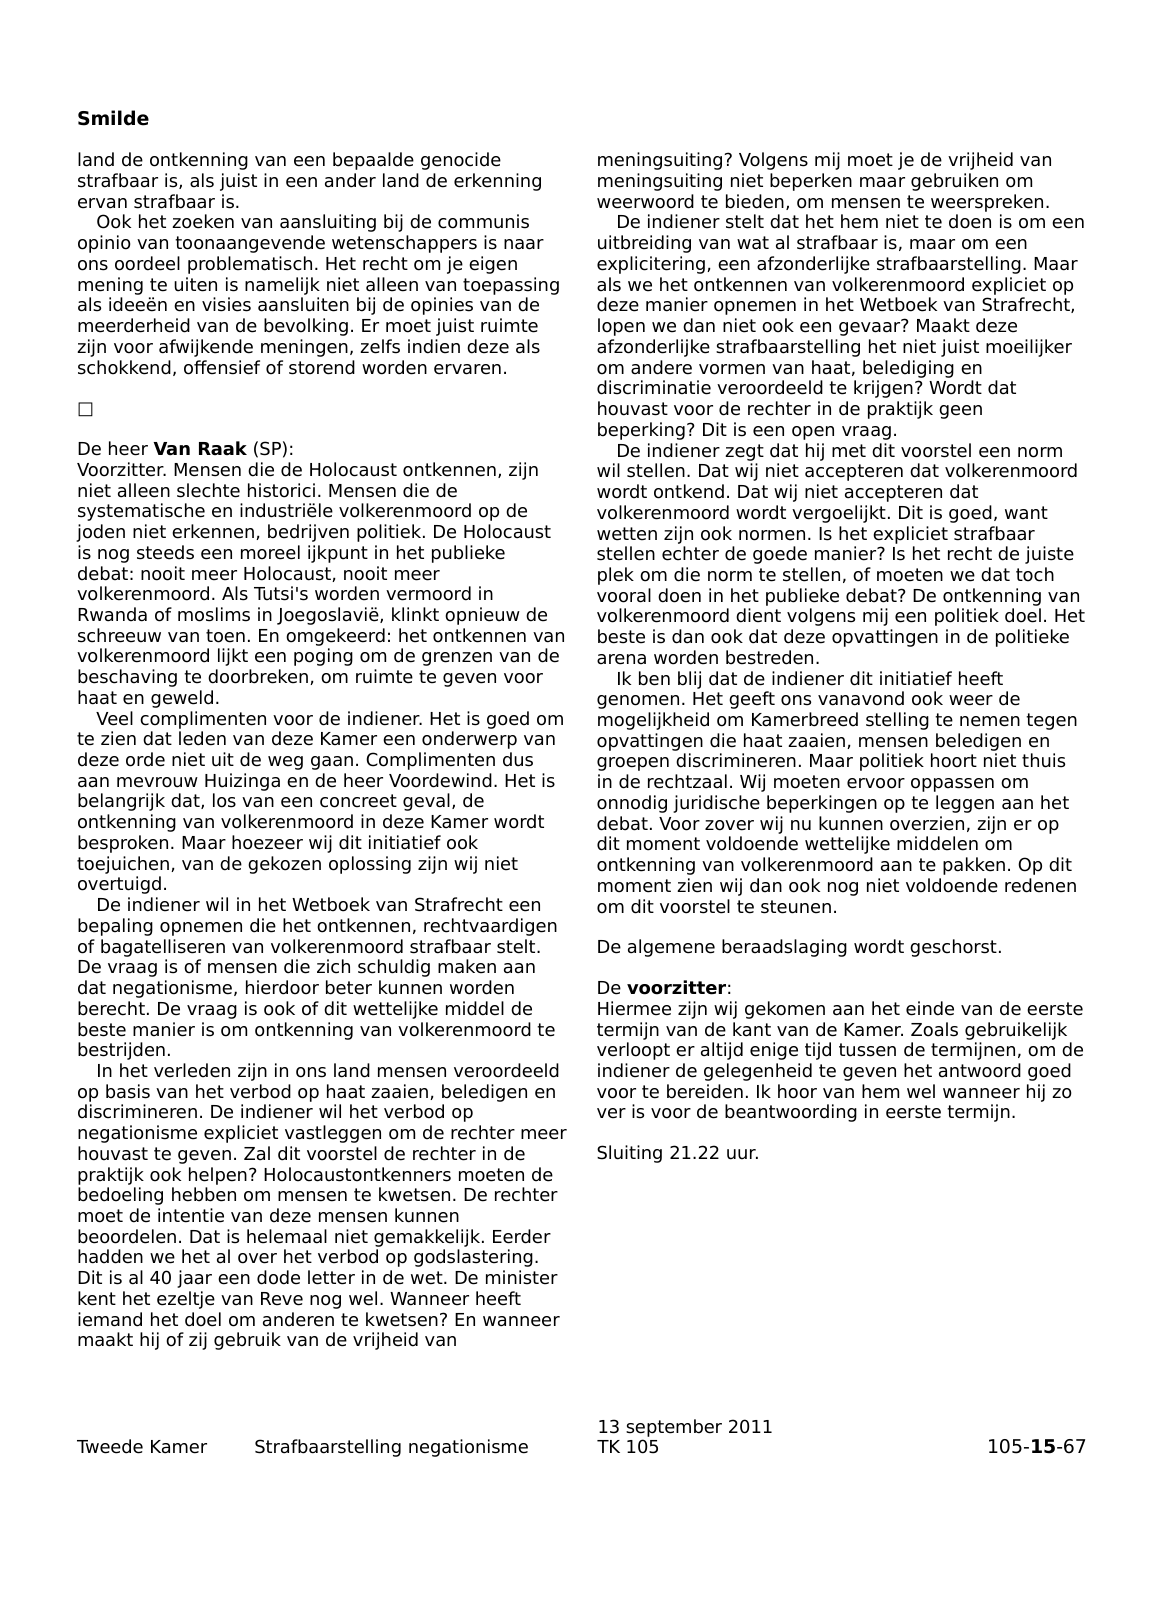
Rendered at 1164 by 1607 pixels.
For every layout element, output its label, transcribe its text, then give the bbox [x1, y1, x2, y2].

text De voorzitter: [596, 978, 1087, 999]
text land de ontkenning van een bepaalde genocide strafbaar is, als juist in een ander land de erkenning ervan strafbaar is. [77, 150, 567, 212]
text Ik ben blij dat de indiener dit initiatief heeft genomen. Het geeft ons vanavond ook weer de mogelijkheid om Kamerbreed stelling te nemen tegen opvattingen die haat zaaien, mensen beledigen en groepen discrimineren. Maar politiek hoort niet thuis in de rechtzaal. Wij moeten ervoor oppassen om onnodig juridische beperkingen op te leggen aan het debat. Voor zover wij nu kunnen overzien, zijn er op dit moment voldoende wettelijke middelen om ontkenning van volkerenmoord aan te pakken. Op dit moment zien wij dan ook nog niet voldoende redenen om dit voorstel te steunen. [596, 668, 1087, 917]
text De indiener wil in het Wetboek van Strafrecht een bepaling opnemen die het ontkennen, rechtvaardigen of bagatelliseren van volkerenmoord strafbaar stelt. De vraag is of mensen die zich schuldig maken aan dat negationisme, hierdoor beter kunnen worden berecht. De vraag is ook of dit wettelijke middel de beste manier is om ontkenning van volkerenmoord te bestrijden. [77, 895, 567, 1061]
text meningsuiting? Volgens mij moet je de vrijheid van meningsuiting niet beperken maar gebruiken om weerwoord te bieden, om mensen te weerspreken. [596, 150, 1087, 212]
text Sluiting 21.22 uur. [596, 1143, 1087, 1164]
text De algemene beraadslaging wordt geschorst. [596, 937, 1087, 958]
text □ [77, 398, 567, 419]
text In het verleden zijn in ons land mensen veroordeeld op basis van het verbod op haat zaaien, beledigen en discrimineren. De indiener wil het verbod op negationisme expliciet vastleggen om de rechter meer houvast te geven. Zal dit voorstel de rechter in de praktijk ook helpen? Holocaustontkenners moeten de bedoeling hebben om mensen te kwetsen. De rechter moet de intentie van deze mensen kunnen beoordelen. Dat is helemaal niet gemakkelijk. Eerder hadden we het al over het verbod op godslastering. Dit is al 40 jaar een dode letter in de wet. De minister kent het ezeltje van Reve nog wel. Wanneer heeft iemand het doel om anderen te kwetsen? En wanneer maakt hij of zij gebruik van de vrijheid van [77, 1061, 567, 1351]
text De heer Van Raak (SP): [77, 439, 567, 460]
text De indiener zegt dat hij met dit voorstel een norm wil stellen. Dat wij niet accepteren dat volkerenmoord wordt ontkend. Dat wij niet accepteren dat volkerenmoord wordt vergoelijkt. Dit is goed, want wetten zijn ook normen. Is het expliciet strafbaar stellen echter de goede manier? Is het recht de juiste plek om die norm te stellen, of moeten we dat toch vooral doen in het publieke debat? De ontkenning van volkerenmoord dient volgens mij een politiek doel. Het beste is dan ook dat deze opvattingen in de politieke arena worden bestreden. [596, 440, 1087, 668]
text Voorzitter. Mensen die de Holocaust ontkennen, zijn niet alleen slechte historici. Mensen die de systematische en industriële volkerenmoord op de joden niet erkennen, bedrijven politiek. De Holocaust is nog steeds een moreel ijkpunt in het publieke debat: nooit meer Holocaust, nooit meer volkerenmoord. Als Tutsi's worden vermoord in Rwanda of moslims in Joegoslavië, klinkt opnieuw de schreeuw van toen. En omgekeerd: het ontkennen van volkerenmoord lijkt een poging om de grenzen van de beschaving te doorbreken, om ruimte te geven voor haat en geweld. [77, 460, 567, 708]
text Ook het zoeken van aansluiting bij de communis opinio van toonaangevende wetenschappers is naar ons oordeel problematisch. Het recht om je eigen mening te uiten is namelijk niet alleen van toepassing als ideeën en visies aansluiten bij de opinies van de meerderheid van de bevolking. Er moet juist ruimte zijn voor afwijkende meningen, zelfs indien deze als schokkend, offensief of storend worden ervaren. [77, 212, 567, 378]
text Veel complimenten voor de indiener. Het is goed om te zien dat leden van deze Kamer een onderwerp van deze orde niet uit de weg gaan. Complimenten dus aan mevrouw Huizinga en de heer Voordewind. Het is belangrijk dat, los van een concreet geval, de ontkenning van volkerenmoord in deze Kamer wordt besproken. Maar hoezeer wij dit initiatief ook toejuichen, van de gekozen oplossing zijn wij niet overtuigd. [77, 708, 567, 895]
text De indiener stelt dat het hem niet te doen is om een uitbreiding van wat al strafbaar is, maar om een explicitering, een afzonderlijke strafbaarstelling. Maar als we het ontkennen van volkerenmoord expliciet op deze manier opnemen in het Wetboek van Strafrecht, lopen we dan niet ook een gevaar? Maakt deze afzonderlijke strafbaarstelling het niet juist moeilijker om andere vormen van haat, belediging en discriminatie veroordeeld te krijgen? Wordt dat houvast voor de rechter in de praktijk geen beperking? Dit is een open vraag. [596, 212, 1087, 440]
text Hiermee zijn wij gekomen aan het einde van de eerste termijn van de kant van de Kamer. Zoals gebruikelijk verloopt er altijd enige tijd tussen de termijnen, om de indiener de gelegenheid te geven het antwoord goed voor te bereiden. Ik hoor van hem wel wanneer hij zo ver is voor de beantwoording in eerste termijn. [596, 999, 1087, 1123]
